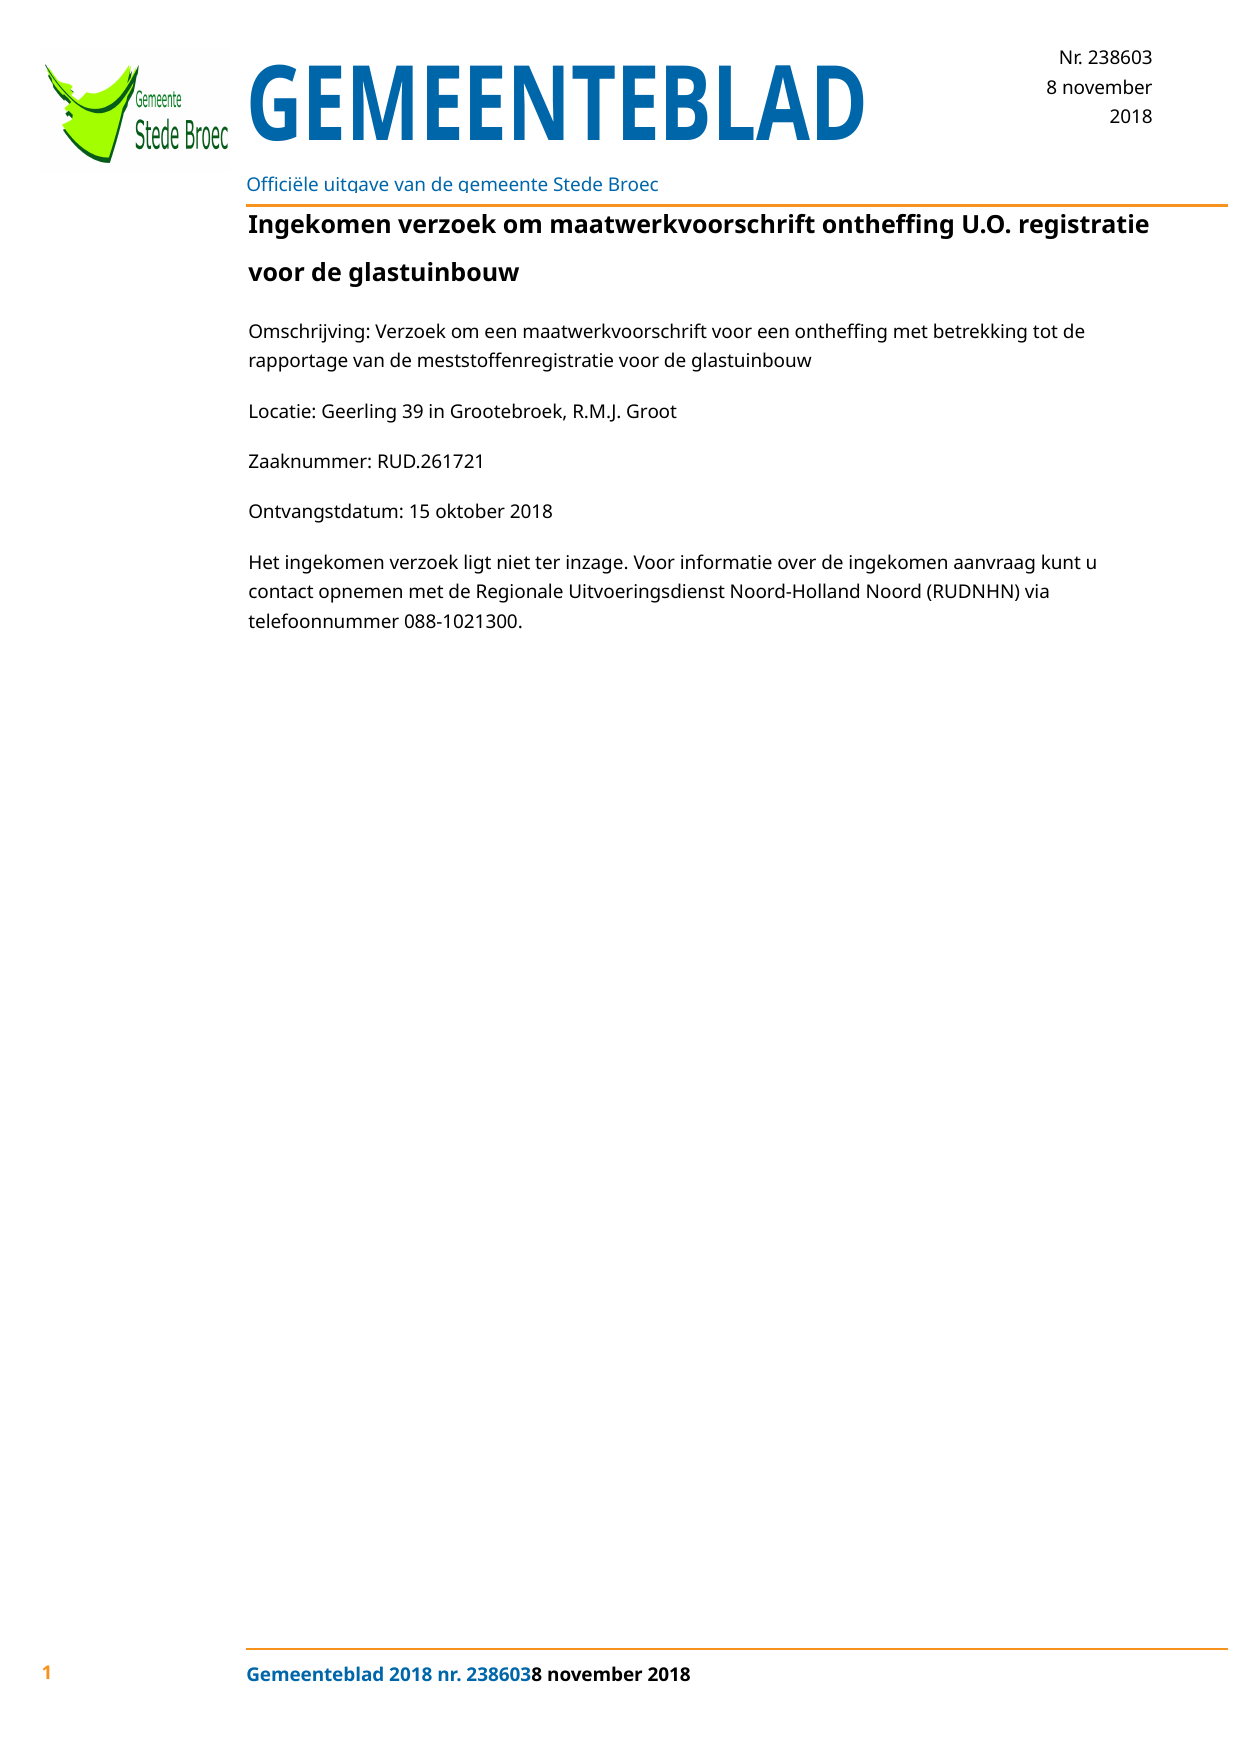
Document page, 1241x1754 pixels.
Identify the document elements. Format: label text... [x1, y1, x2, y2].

text Locatie: Geerling 39 in Grootebroek, R.M.J. Groot [248, 398, 1152, 424]
text Omschrijving: Verzoek om een maatwerkvoorschrift voor een ontheffing met betrekking tot de rapportage van de meststoffenregistratie voor de glastuinbouw [248, 318, 1152, 373]
text Ingekomen verzoek om maatwerkvoorschrift ontheffing U.O. registratie voor de glastuinbouw [248, 207, 1152, 288]
picture [41, 47, 231, 172]
text Zaaknummer: RUD.261721 [248, 448, 1152, 474]
text Het ingekomen verzoek ligt niet ter inzage. Voor informatie over de ingekomen aanvraag kunt u contact opnemen met de Regionale Uitvoeringsdienst Noord-Holland Noord (RUDNHN) via telefoonnummer 088-1021300. [248, 549, 1152, 634]
text Ontvangstdatum: 15 oktober 2018 [248, 499, 1152, 524]
